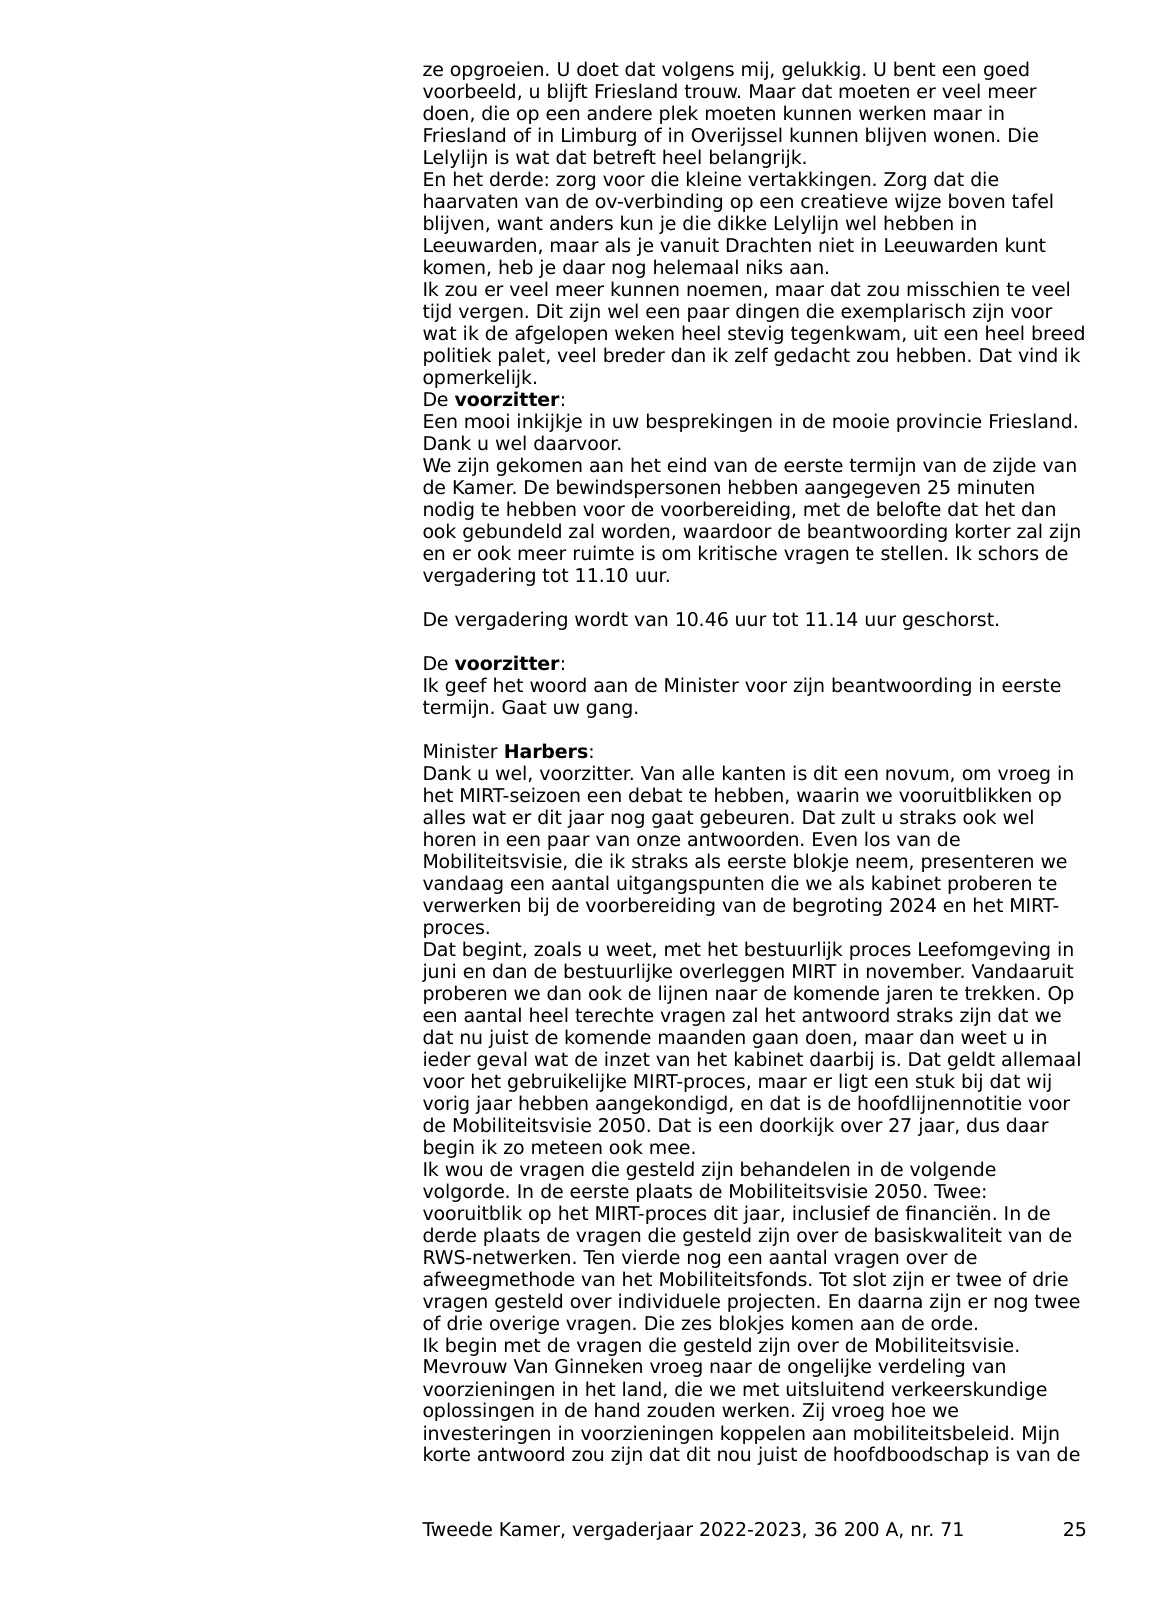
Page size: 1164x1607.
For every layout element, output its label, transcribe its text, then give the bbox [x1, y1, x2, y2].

text Dank u wel, voorzitter. Van alle kanten is dit een novum, om vroeg in het MIRT-seizoen een debat te hebben, waarin we vooruitblikken op alles wat er dit jaar nog gaat gebeuren. Dat zult u straks ook wel horen in een paar van onze antwoorden. Even los van de Mobiliteitsvisie, die ik straks als eerste blokje neem, presenteren we vandaag een aantal uitgangspunten die we als kabinet proberen te verwerken bij de voorbereiding van de begroting 2024 en het MIRT-proces. [422, 763, 1087, 939]
text De voorzitter: [422, 653, 1087, 675]
text Een mooi inkijkje in uw besprekingen in de mooie provincie Friesland. Dank u wel daarvoor. [422, 411, 1087, 455]
text We zijn gekomen aan het eind van de eerste termijn van de zijde van de Kamer. De bewindspersonen hebben aangegeven 25 minuten nodig te hebben voor de voorbereiding, met de belofte dat het dan ook gebundeld zal worden, waardoor de beantwoording korter zal zijn en er ook meer ruimte is om kritische vragen te stellen. Ik schors de vergadering tot 11.10 uur. [422, 455, 1087, 587]
text Ik geef het woord aan de Minister voor zijn beantwoording in eerste termijn. Gaat uw gang. [422, 675, 1087, 719]
text Ik wou de vragen die gesteld zijn behandelen in de volgende volgorde. In de eerste plaats de Mobiliteitsvisie 2050. Twee: vooruitblik op het MIRT-proces dit jaar, inclusief de financiën. In de derde plaats de vragen die gesteld zijn over de basiskwaliteit van de RWS-netwerken. Ten vierde nog een aantal vragen over de afweegmethode van het Mobiliteitsfonds. Tot slot zijn er twee of drie vragen gesteld over individuele projecten. En daarna zijn er nog twee of drie overige vragen. Die zes blokjes komen aan de orde. [422, 1159, 1087, 1334]
text Ik begin met de vragen die gesteld zijn over de Mobiliteitsvisie. Mevrouw Van Ginneken vroeg naar de ongelijke verdeling van voorzieningen in het land, die we met uitsluitend verkeerskundige oplossingen in de hand zouden werken. Zij vroeg hoe we investeringen in voorzieningen koppelen aan mobiliteitsbeleid. Mijn korte antwoord zou zijn dat dit nou juist de hoofdboodschap is van de [422, 1334, 1087, 1466]
text ze opgroeien. U doet dat volgens mij, gelukkig. U bent een goed voorbeeld, u blijft Friesland trouw. Maar dat moeten er veel meer doen, die op een andere plek moeten kunnen werken maar in Friesland of in Limburg of in Overijssel kunnen blijven wonen. Die Lelylijn is wat dat betreft heel belangrijk. [422, 59, 1087, 169]
text De vergadering wordt van 10.46 uur tot 11.14 uur geschorst. [422, 609, 1087, 631]
text Minister Harbers: [422, 741, 1087, 763]
text De voorzitter: [422, 389, 1087, 411]
text En het derde: zorg voor die kleine vertakkingen. Zorg dat die haarvaten van de ov-verbinding op een creatieve wijze boven tafel blijven, want anders kun je die dikke Lelylijn wel hebben in Leeuwarden, maar als je vanuit Drachten niet in Leeuwarden kunt komen, heb je daar nog helemaal niks aan. [422, 169, 1087, 279]
text Dat begint, zoals u weet, met het bestuurlijk proces Leefomgeving in juni en dan de bestuurlijke overleggen MIRT in november. Vandaaruit proberen we dan ook de lijnen naar de komende jaren te trekken. Op een aantal heel terechte vragen zal het antwoord straks zijn dat we dat nu juist de komende maanden gaan doen, maar dan weet u in ieder geval wat de inzet van het kabinet daarbij is. Dat geldt allemaal voor het gebruikelijke MIRT-proces, maar er ligt een stuk bij dat wij vorig jaar hebben aangekondigd, en dat is de hoofdlijnennotitie voor de Mobiliteitsvisie 2050. Dat is een doorkijk over 27 jaar, dus daar begin ik zo meteen ook mee. [422, 939, 1087, 1159]
text Ik zou er veel meer kunnen noemen, maar dat zou misschien te veel tijd vergen. Dit zijn wel een paar dingen die exemplarisch zijn voor wat ik de afgelopen weken heel stevig tegenkwam, uit een heel breed politiek palet, veel breder dan ik zelf gedacht zou hebben. Dat vind ik opmerkelijk. [422, 279, 1087, 389]
